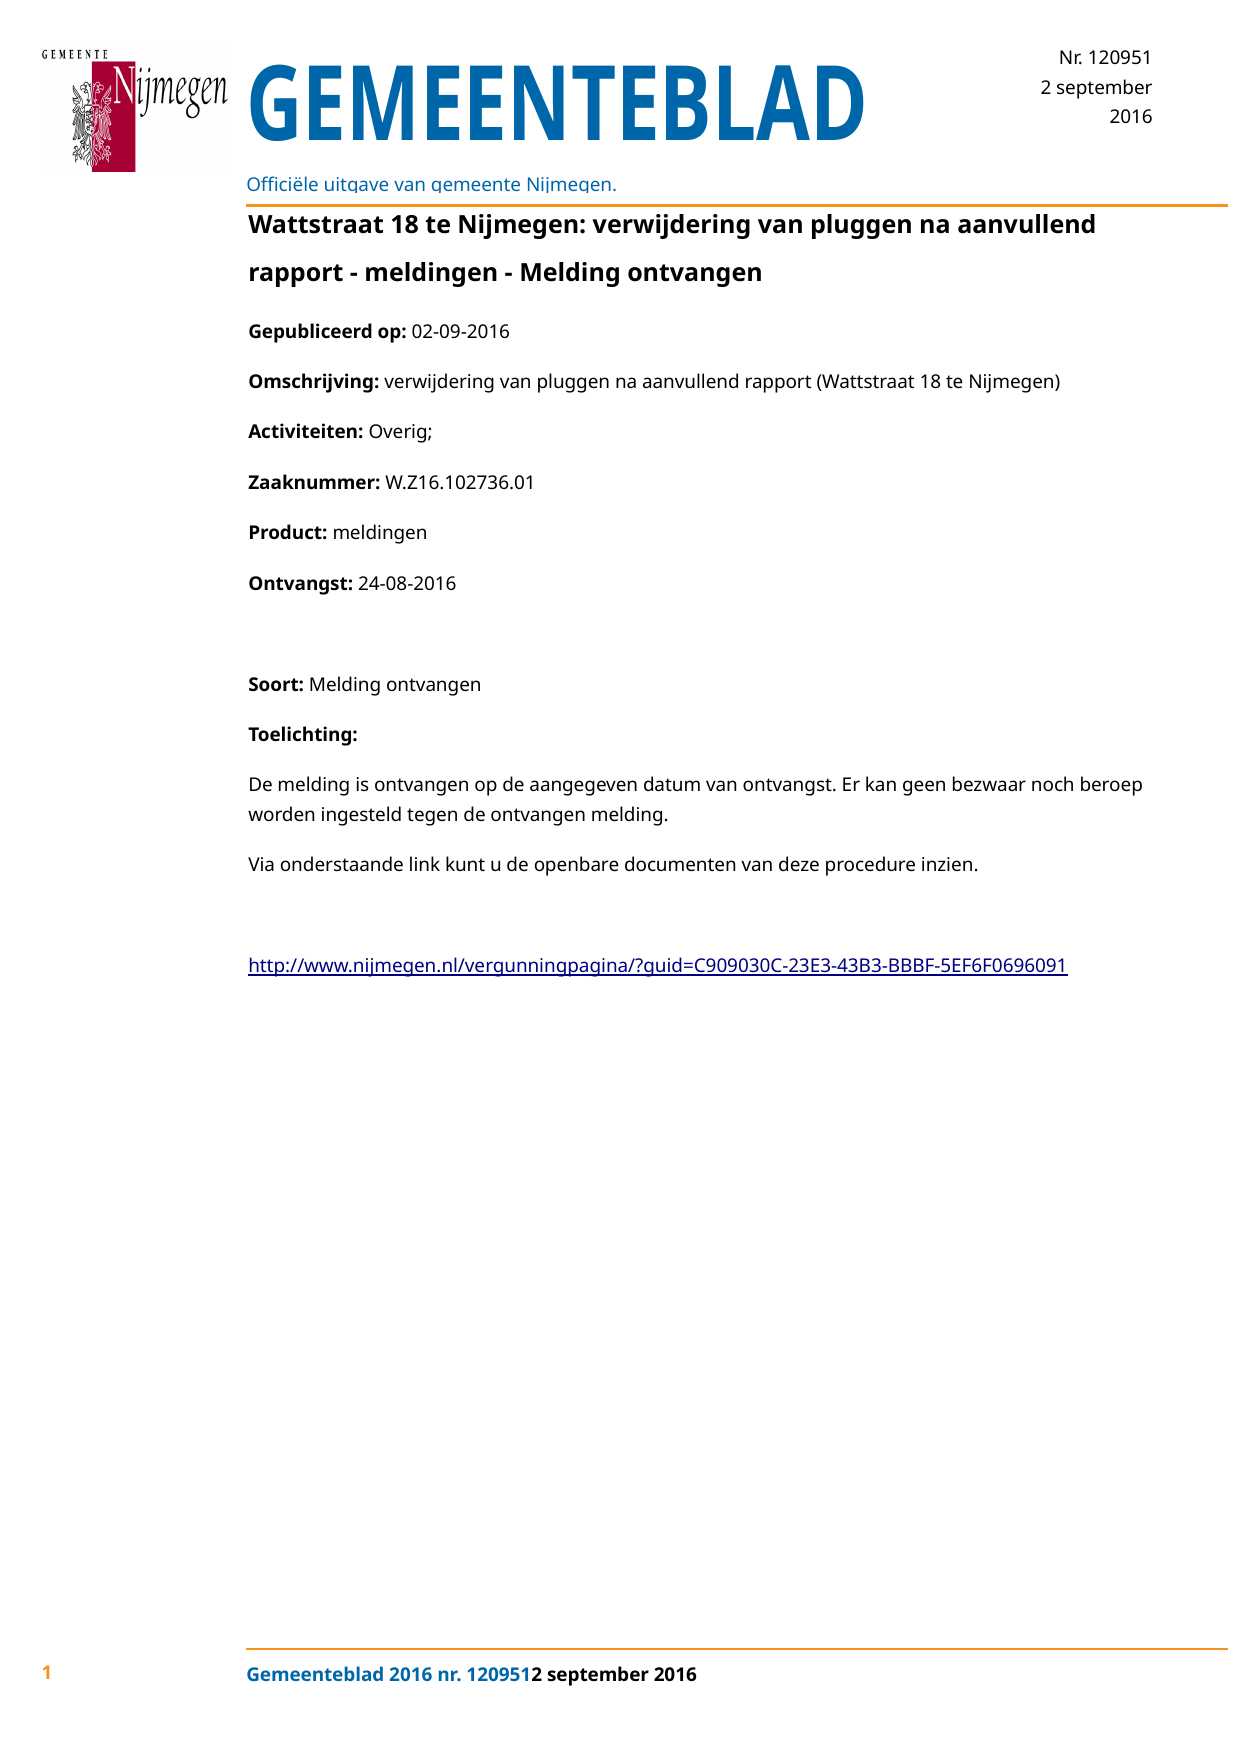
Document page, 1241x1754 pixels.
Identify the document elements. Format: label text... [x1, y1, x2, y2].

text http://www.nijmegen.nl/vergunningpagina/?guid=C909030C-23E3-43B3-BBBF-5EF6F0696091 [248, 952, 1152, 978]
text Soort: Melding ontvangen [248, 671, 1152, 697]
text Product: meldingen [248, 519, 1152, 545]
text Via onderstaande link kunt u de openbare documenten van deze procedure inzien. [248, 852, 1152, 877]
text Gepubliceerd op: 02-09-2016 [248, 318, 1152, 344]
text Zaaknummer: W.Z16.102736.01 [248, 469, 1152, 495]
text Omschrijving: verwijdering van pluggen na aanvullend rapport (Wattstraat 18 te Nijmegen) [248, 368, 1152, 394]
text De melding is ontvangen op de aangegeven datum van ontvangst. Er kan geen bezwaar noch beroep worden ingesteld tegen de ontvangen melding. [248, 772, 1152, 827]
text Toelichting: [248, 721, 1152, 747]
text Ontvangst: 24-08-2016 [248, 570, 1152, 596]
text Wattstraat 18 te Nijmegen: verwijdering van pluggen na aanvullend rapport - meldingen - Melding ontvangen [248, 207, 1152, 288]
picture [41, 47, 231, 172]
text Activiteiten: Overig; [248, 419, 1152, 444]
